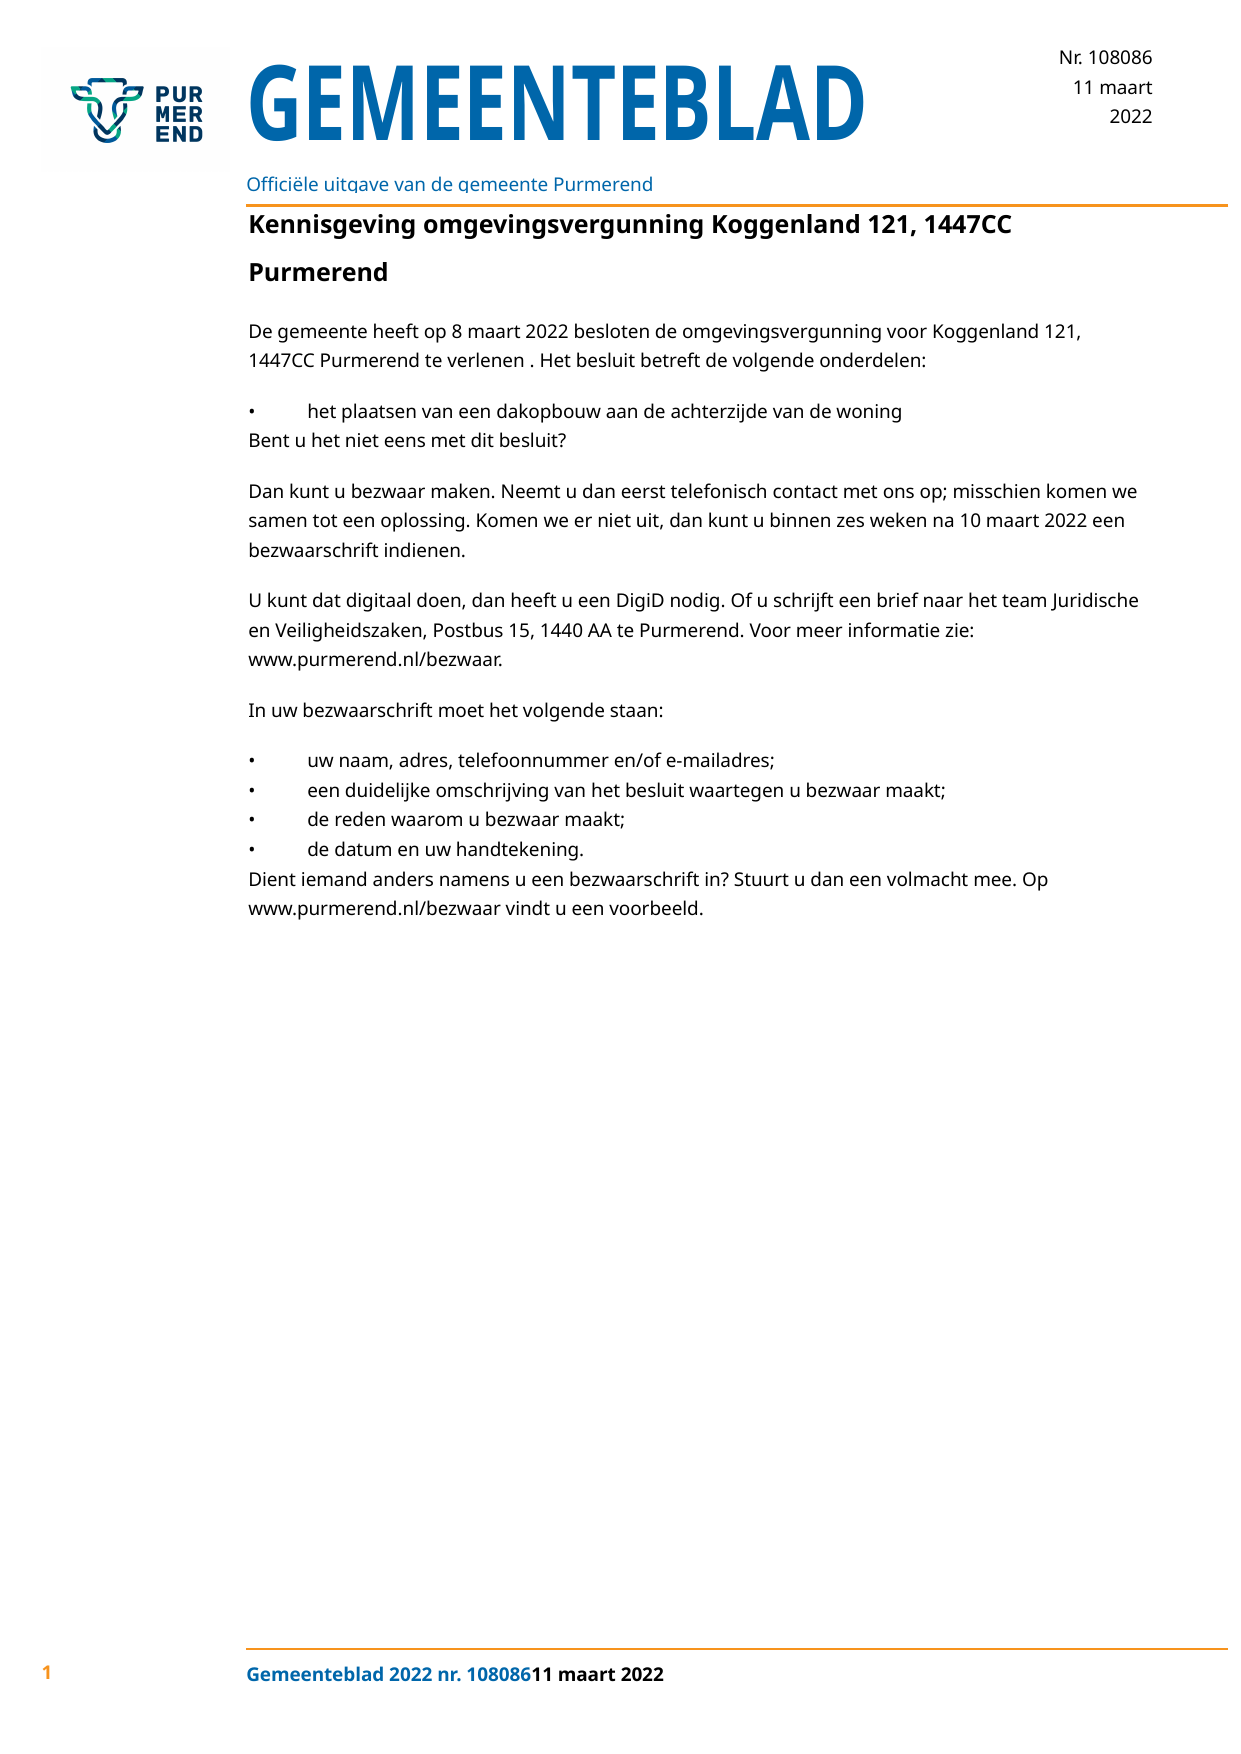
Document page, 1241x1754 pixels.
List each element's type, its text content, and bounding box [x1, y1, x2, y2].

text Dient iemand anders namens u een bezwaarschrift in? Stuurt u dan een volmacht mee. Op www.purmerend.nl/bezwaar vindt u een voorbeeld. [248, 866, 1152, 921]
text Kennisgeving omgevingsvergunning Koggenland 121, 1447CC Purmerend [248, 207, 1152, 288]
text Dan kunt u bezwaar maken. Neemt u dan eerst telefonisch contact met ons op; misschien komen we samen tot een oplossing. Komen we er niet uit, dan kunt u binnen zes weken na 10 maart 2022 een bezwaarschrift indienen. [248, 478, 1152, 563]
picture [41, 47, 231, 172]
list de reden waarom u bezwaar maakt; [248, 807, 1152, 832]
list de datum en uw handtekening. [248, 836, 1152, 862]
text In uw bezwaarschrift moet het volgende staan: [248, 697, 1152, 723]
text Bent u het niet eens met dit besluit? [248, 427, 1152, 453]
list uw naam, adres, telefoonnummer en/of e-mailadres; [248, 747, 1152, 773]
text U kunt dat digitaal doen, dan heeft u een DigiD nodig. Of u schrijft een brief naar het team Juridische en Veiligheidszaken, Postbus 15, 1440 AA te Purmerend. Voor meer informatie zie: www.purmerend.nl/bezwaar. [248, 587, 1152, 672]
list het plaatsen van een dakopbouw aan de achterzijde van de woning [248, 398, 1152, 424]
list een duidelijke omschrijving van het besluit waartegen u bezwaar maakt; [248, 777, 1152, 803]
text De gemeente heeft op 8 maart 2022 besloten de omgevingsvergunning voor Koggenland 121, 1447CC Purmerend te verlenen . Het besluit betreft de volgende onderdelen: [248, 318, 1152, 373]
